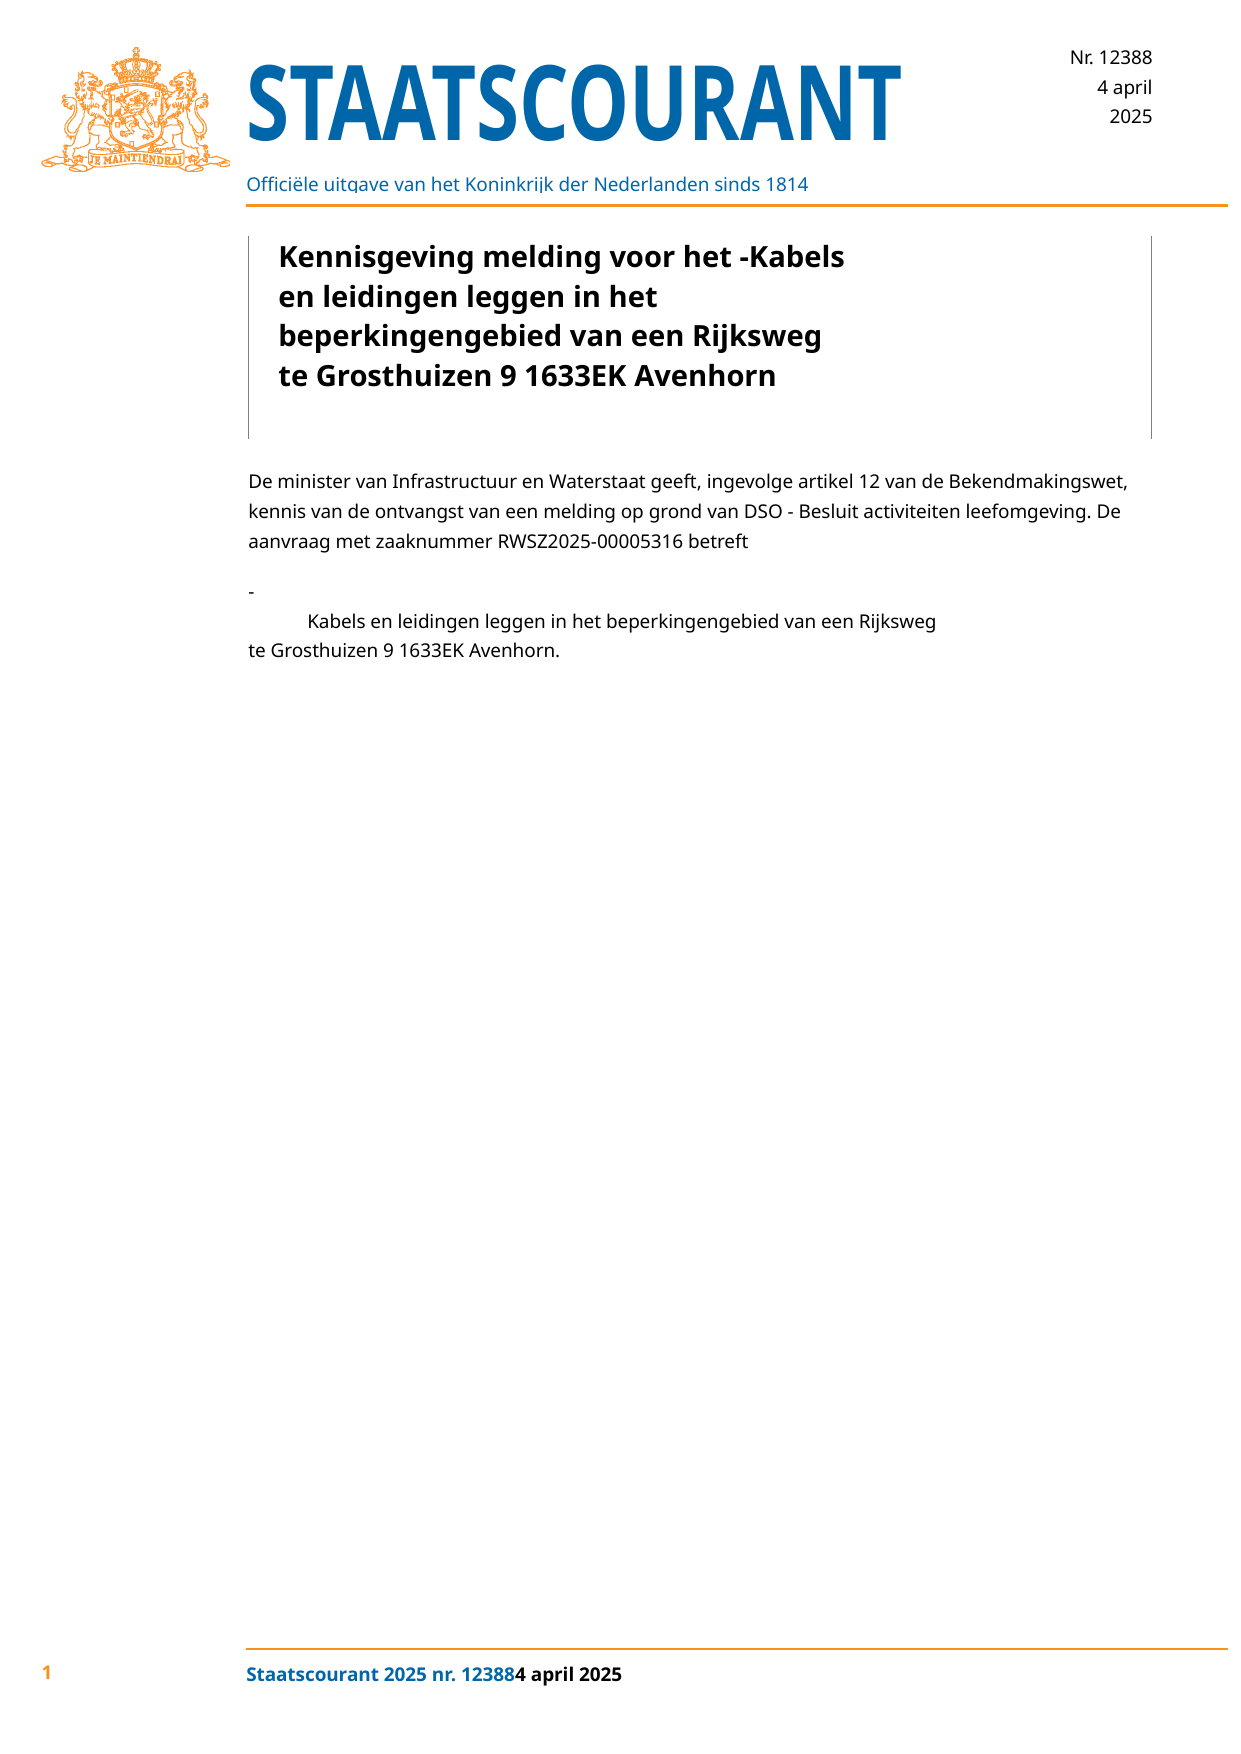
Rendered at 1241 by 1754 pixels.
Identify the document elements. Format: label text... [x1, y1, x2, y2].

text te Grosthuizen 9 1633EK Avenhorn. [248, 637, 1152, 663]
text De minister van Infrastructuur en Waterstaat geeft, ingevolge artikel 12 van de Bekendmakingswet, kennis van de ontvangst van een melding op grond van DSO - Besluit activiteiten leefomgeving. De aanvraag met zaaknummer RWSZ2025-00005316 betreft [248, 469, 1152, 553]
table_header [1090, 236, 1151, 413]
table_header Kennisgeving melding voor het -Kabels en leidingen leggen in het beperkingengebied van een Rijksweg te Grosthuizen 9 1633EK Avenhorn [249, 236, 850, 439]
list Kabels en leidingen leggen in het beperkingengebied van een Rijksweg [248, 608, 1152, 633]
picture [912, 236, 1090, 414]
picture [41, 47, 231, 172]
table_header [850, 236, 912, 413]
table_header [850, 414, 1151, 439]
